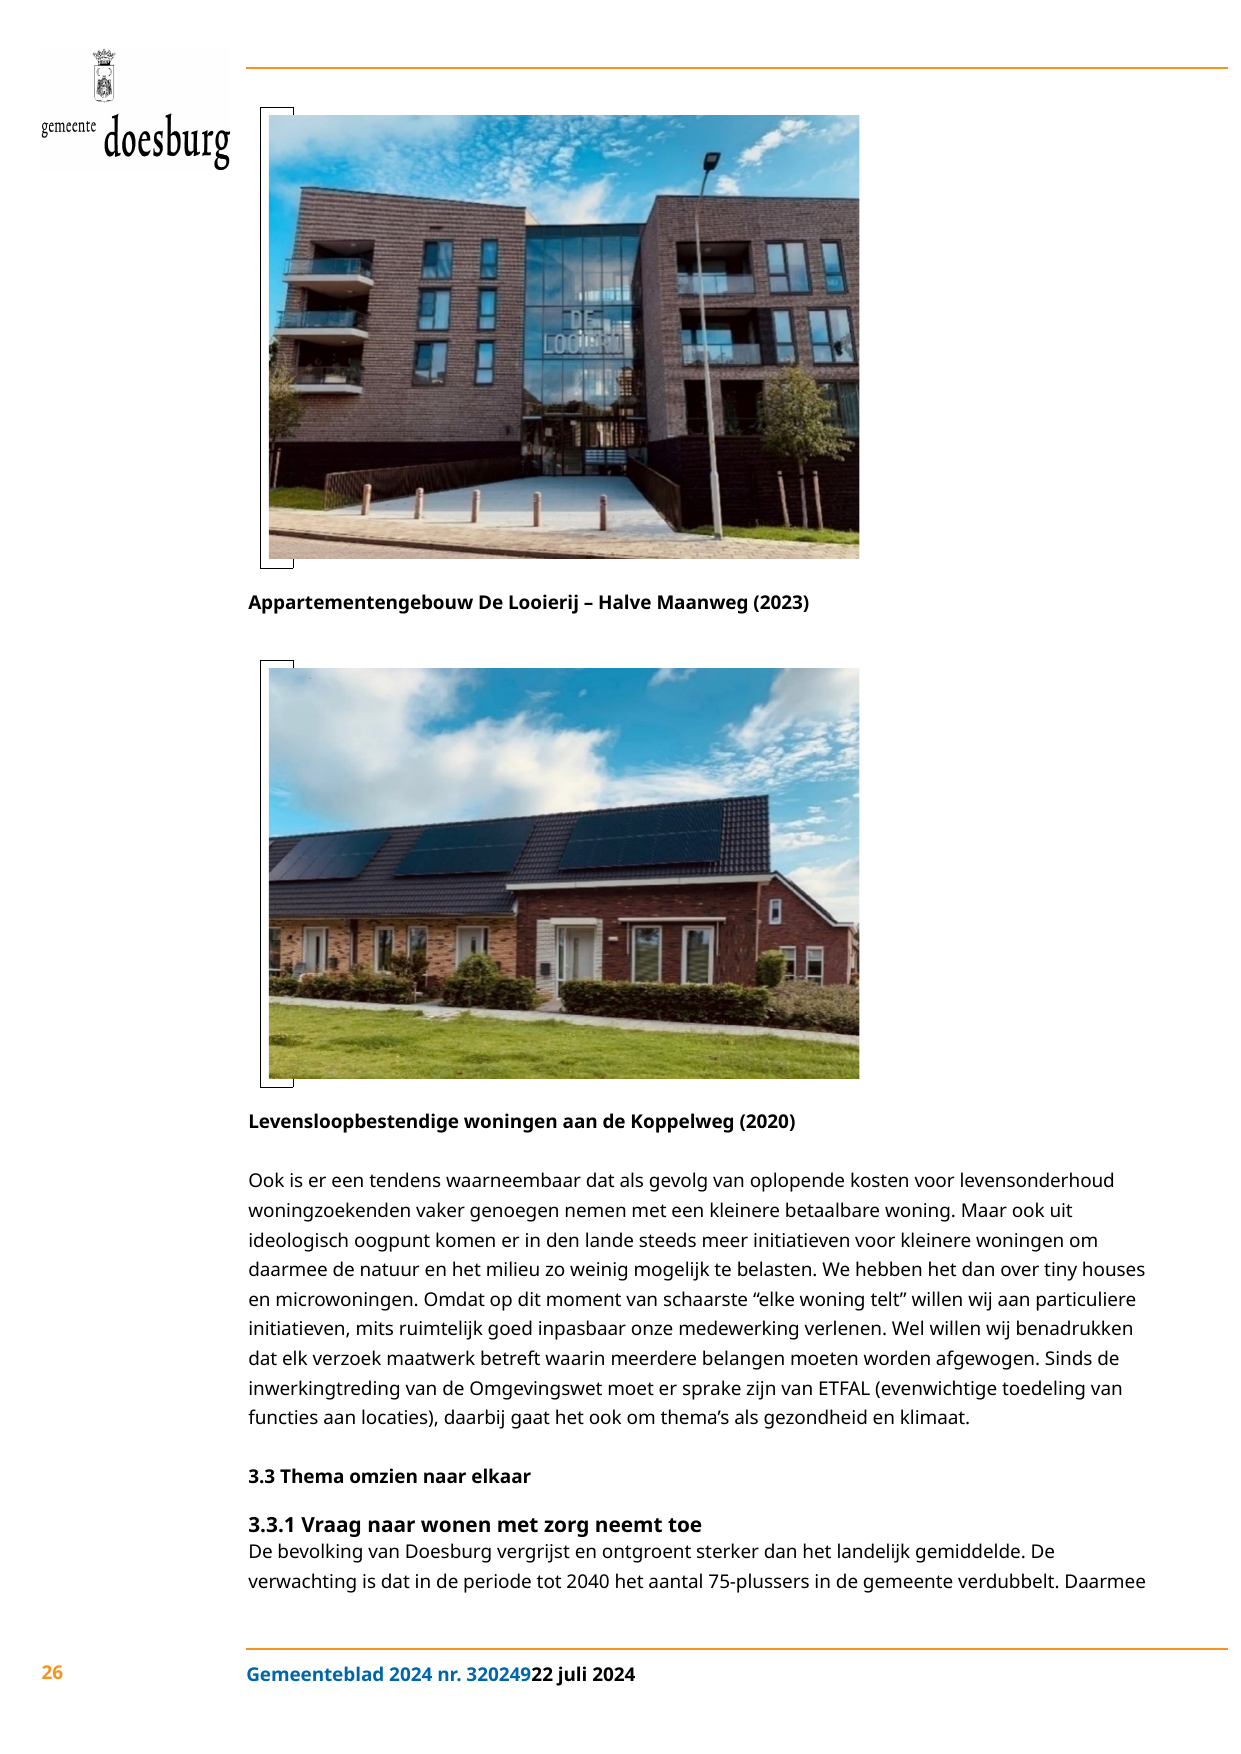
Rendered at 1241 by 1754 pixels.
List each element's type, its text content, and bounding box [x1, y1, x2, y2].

text De bevolking van Doesburg vergrijst en ontgroent sterker dan het landelijk gemiddelde. De verwachting is dat in de periode tot 2040 het aantal 75-plussers in de gemeente verdubbelt. Daarmee [248, 1538, 1152, 1594]
picture [41, 47, 231, 172]
picture [268, 668, 860, 1079]
text Appartementengebouw De Looierij – Halve Maanweg (2023) [248, 589, 1152, 614]
text Levensloopbestendige woningen aan de Koppelweg (2020) [248, 1108, 1152, 1134]
text Ook is er een tendens waarneembaar dat als gevolg van oplopende kosten voor levensonderhoud woningzoekenden vaker genoegen nemen met een kleinere betaalbare woning. Maar ook uit ideologisch oogpunt komen er in den lande steeds meer initiatieven voor kleinere woningen om daarmee de natuur en het milieu zo weinig mogelijk te belasten. We hebben het dan over tiny houses en microwoningen. Omdat op dit moment van schaarste “elke woning telt” willen wij aan particuliere initiatieven, mits ruimtelijk goed inpasbaar onze medewerking verlenen. Wel willen wij benadrukken dat elk verzoek maatwerk betreft waarin meerdere belangen moeten worden afgewogen. Sinds de inwerkingtreding van de Omgevingswet moet er sprake zijn van ETFAL (evenwichtige toedeling van functies aan locaties), daarbij gaat het ook om thema’s als gezondheid en klimaat. [248, 1168, 1152, 1430]
picture [268, 115, 860, 559]
text 3.3 Thema omzien naar elkaar [248, 1463, 1152, 1489]
text 3.3.1 Vraag naar wonen met zorg neemt toe [248, 1510, 1152, 1538]
